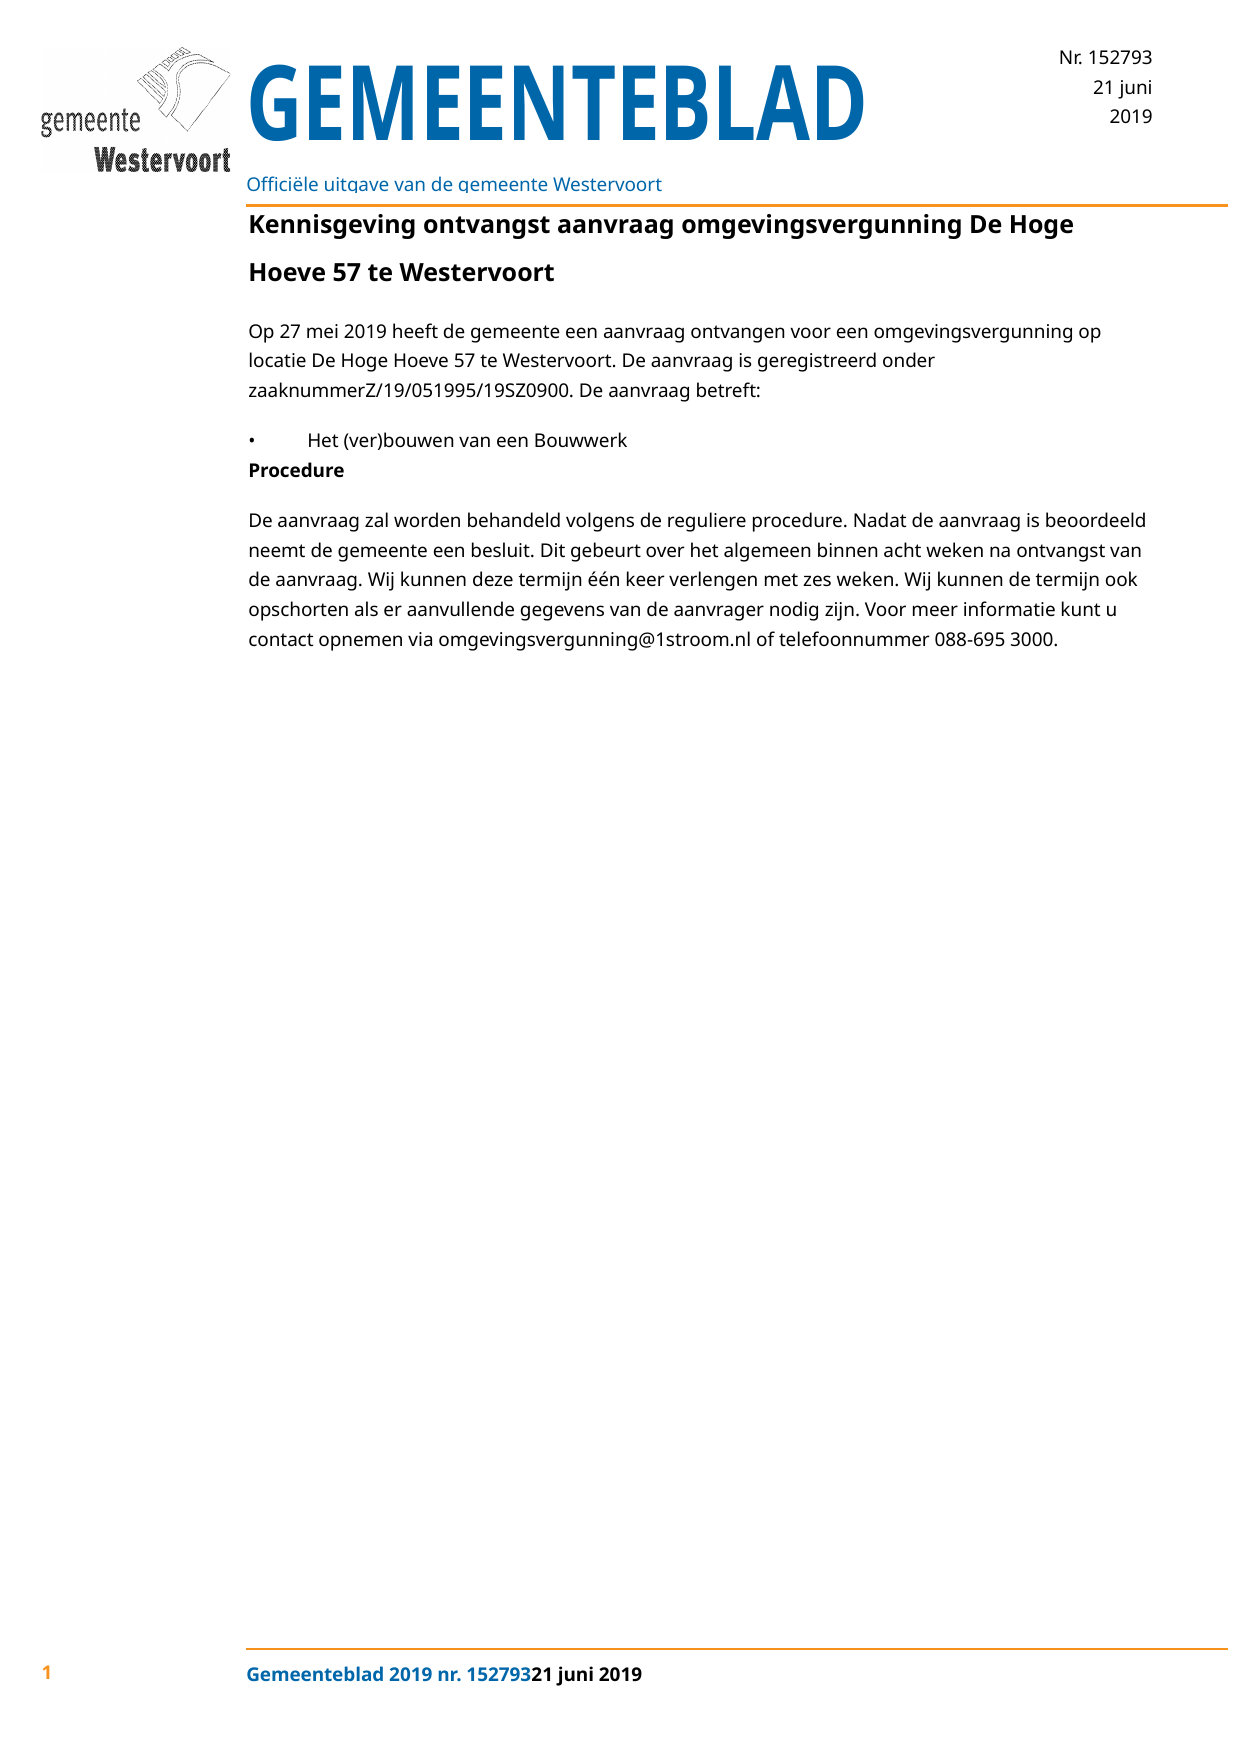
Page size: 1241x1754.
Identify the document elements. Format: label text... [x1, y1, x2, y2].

picture [41, 47, 231, 172]
text Op 27 mei 2019 heeft de gemeente een aanvraag ontvangen voor een omgevingsvergunning op locatie De Hoge Hoeve 57 te Westervoort. De aanvraag is geregistreerd onder zaaknummerZ/19/051995/19SZ0900. De aanvraag betreft: [248, 318, 1152, 403]
text Kennisgeving ontvangst aanvraag omgevingsvergunning De Hoge Hoeve 57 te Westervoort [248, 207, 1152, 288]
list Het (ver)bouwen van een Bouwwerk [248, 427, 1152, 453]
text Procedure [248, 457, 1152, 483]
text De aanvraag zal worden behandeld volgens de reguliere procedure. Nadat de aanvraag is beoordeeld neemt de gemeente een besluit. Dit gebeurt over het algemeen binnen acht weken na ontvangst van de aanvraag. Wij kunnen deze termijn één keer verlengen met zes weken. Wij kunnen de termijn ook opschorten als er aanvullende gegevens van de aanvrager nodig zijn. Voor meer informatie kunt u contact opnemen via omgevingsvergunning@1stroom.nl of telefoonnummer 088-695 3000. [248, 507, 1152, 652]
